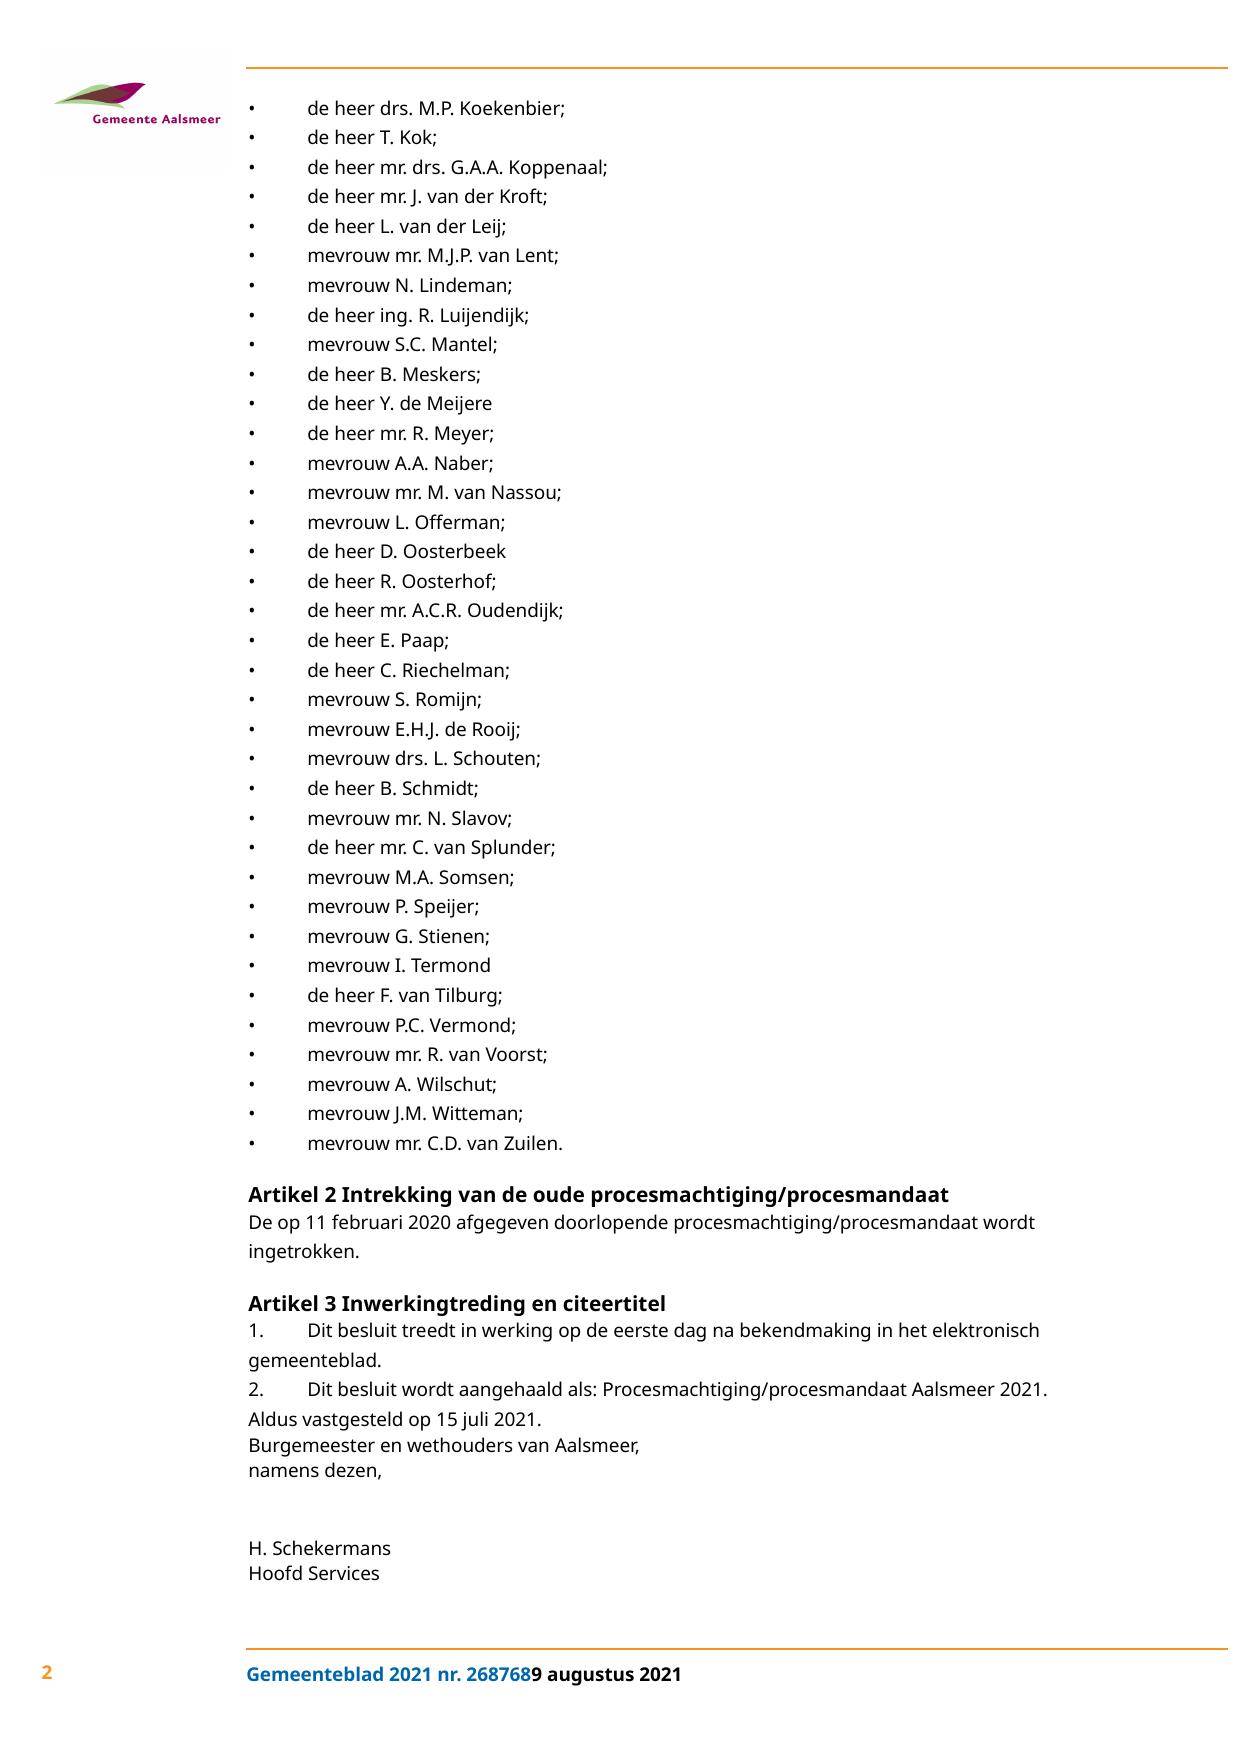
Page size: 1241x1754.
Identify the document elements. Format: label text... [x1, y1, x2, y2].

list de heer mr. drs. G.A.A. Koppenaal; [248, 154, 1152, 180]
list de heer F. van Tilburg; [248, 982, 1152, 1008]
list de heer B. Schmidt; [248, 775, 1152, 801]
list mevrouw mr. C.D. van Zuilen. [248, 1130, 1152, 1156]
list de heer mr. R. Meyer; [248, 420, 1152, 446]
list mevrouw mr. M.J.P. van Lent; [248, 243, 1152, 268]
list mevrouw L. Offerman; [248, 509, 1152, 535]
list de heer C. Riechelman; [248, 657, 1152, 683]
text Hoofd Services [248, 1561, 1152, 1586]
list Dit besluit treedt in werking op de eerste dag na bekendmaking in het elektronisch [248, 1317, 1152, 1343]
list mevrouw mr. N. Slavov; [248, 805, 1152, 831]
text gemeenteblad. [248, 1347, 1152, 1373]
text namens dezen, [248, 1458, 1152, 1483]
text Aldus vastgesteld op 15 juli 2021. [248, 1406, 1152, 1432]
list de heer R. Oosterhof; [248, 568, 1152, 594]
list de heer ing. R. Luijendijk; [248, 302, 1152, 328]
list de heer Y. de Meijere [248, 391, 1152, 416]
list de heer B. Meskers; [248, 361, 1152, 387]
list mevrouw P.C. Vermond; [248, 1012, 1152, 1038]
list mevrouw S.C. Mantel; [248, 331, 1152, 357]
list de heer L. van der Leij; [248, 213, 1152, 239]
list mevrouw M.A. Somsen; [248, 864, 1152, 890]
list mevrouw mr. M. van Nassou; [248, 479, 1152, 505]
list mevrouw drs. L. Schouten; [248, 746, 1152, 771]
list de heer mr. A.C.R. Oudendijk; [248, 598, 1152, 623]
list de heer drs. M.P. Koekenbier; [248, 95, 1152, 121]
list mevrouw A.A. Naber; [248, 450, 1152, 476]
list de heer D. Oosterbeek [248, 538, 1152, 564]
list mevrouw J.M. Witteman; [248, 1101, 1152, 1126]
text De op 11 februari 2020 afgegeven doorlopende procesmachtiging/procesmandaat wordt ingetrokken. [248, 1209, 1152, 1264]
list mevrouw N. Lindeman; [248, 272, 1152, 298]
text Artikel 3 Inwerkingtreding en citeertitel [248, 1289, 1152, 1317]
list mevrouw A. Wilschut; [248, 1071, 1152, 1097]
list mevrouw I. Termond [248, 953, 1152, 978]
list mevrouw P. Speijer; [248, 893, 1152, 919]
text H. Schekermans [248, 1535, 1152, 1561]
text Artikel 2 Intrekking van de oude procesmachtiging/procesmandaat [248, 1181, 1152, 1209]
text Burgemeester en wethouders van Aalsmeer, [248, 1432, 1152, 1458]
list de heer T. Kok; [248, 124, 1152, 150]
list Dit besluit wordt aangehaald als: Procesmachtiging/procesmandaat Aalsmeer 2021. [248, 1377, 1152, 1402]
list mevrouw G. Stienen; [248, 923, 1152, 949]
list de heer mr. J. van der Kroft; [248, 183, 1152, 209]
list mevrouw S. Romijn; [248, 686, 1152, 712]
picture [41, 47, 231, 172]
list de heer E. Paap; [248, 627, 1152, 653]
list mevrouw E.H.J. de Rooij; [248, 716, 1152, 742]
list mevrouw mr. R. van Voorst; [248, 1041, 1152, 1067]
list de heer mr. C. van Splunder; [248, 834, 1152, 860]
